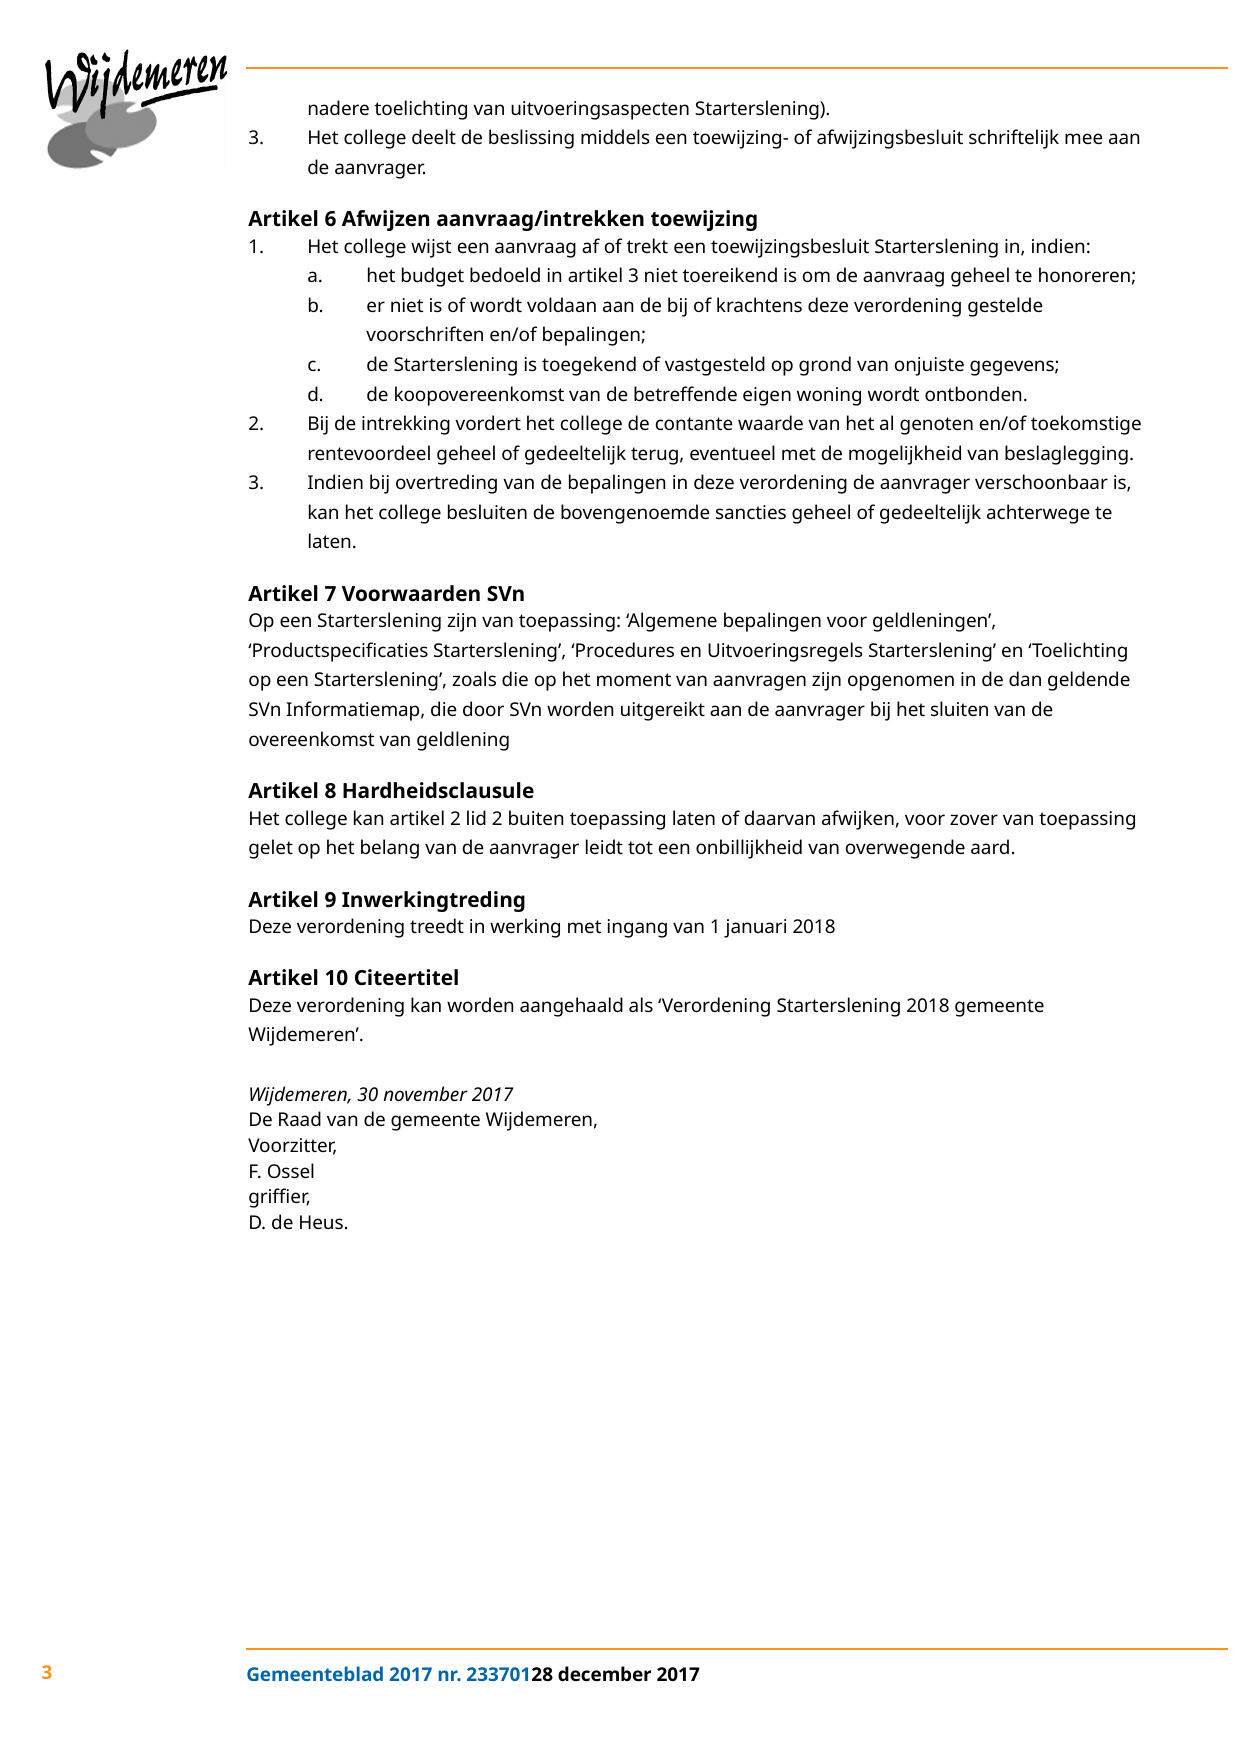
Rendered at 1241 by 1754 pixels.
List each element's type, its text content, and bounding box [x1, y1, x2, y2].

list er niet is of wordt voldaan aan de bij of krachtens deze verordening gestelde voorschriften en/of bepalingen; [307, 292, 1152, 347]
list het budget bedoeld in artikel 3 niet toereikend is om de aanvraag geheel te honoreren; [307, 262, 1152, 288]
list nadere toelichting van uitvoeringsaspecten Starterslening). [248, 95, 1152, 121]
list Bij de intrekking vordert het college de contante waarde van het al genoten en/of toekomstige rentevoordeel geheel of gedeeltelijk terug, eventueel met de mogelijkheid van beslaglegging. [248, 410, 1152, 466]
text Voorzitter, [248, 1132, 1152, 1158]
text D. de Heus. [248, 1209, 1152, 1235]
text Deze verordening treedt in werking met ingang van 1 januari 2018 [248, 913, 1152, 939]
text Artikel 9 Inwerkingtreding [248, 885, 1152, 913]
text Artikel 8 Hardheidsclausule [248, 776, 1152, 805]
text Artikel 7 Voorwaarden SVn [248, 579, 1152, 607]
list de Starterslening is toegekend of vastgesteld op grond van onjuiste gegevens; [307, 351, 1152, 377]
text Wijdemeren, 30 november 2017 [248, 1081, 1152, 1106]
text Het college kan artikel 2 lid 2 buiten toepassing laten of daarvan afwijken, voor zover van toepassing gelet op het belang van de aanvrager leidt tot een onbillijkheid van overwegende aard. [248, 805, 1152, 860]
list Indien bij overtreding van de bepalingen in deze verordening de aanvrager verschoonbaar is, kan het college besluiten de bovengenoemde sancties geheel of gedeeltelijk achterwege te laten. [248, 469, 1152, 554]
text griffier, [248, 1184, 1152, 1209]
list Het college deelt de beslissing middels een toewijzing- of afwijzingsbesluit schriftelijk mee aan de aanvrager. [248, 124, 1152, 180]
text De Raad van de gemeente Wijdemeren, [248, 1106, 1152, 1132]
picture [41, 47, 231, 172]
text Op een Starterslening zijn van toepassing: ‘Algemene bepalingen voor geldleningen’, ‘Productspecificaties Starterslening’, ‘Procedures en Uitvoeringsregels Starterslening’ en ‘Toelichting op een Starterslening’, zoals die op het moment van aanvragen zijn opgenomen in de dan geldende SVn Informatiemap, die door SVn worden uitgereikt aan de aanvrager bij het sluiten van de overeenkomst van geldlening [248, 607, 1152, 752]
list de koopovereenkomst van de betreffende eigen woning wordt ontbonden. [307, 381, 1152, 406]
text Artikel 10 Citeertitel [248, 963, 1152, 992]
text Deze verordening kan worden aangehaald als ‘Verordening Starterslening 2018 gemeente Wijdemeren’. [248, 992, 1152, 1047]
text F. Ossel [248, 1158, 1152, 1184]
list Het college wijst een aanvraag af of trekt een toewijzingsbesluit Starterslening in, indien: [248, 233, 1152, 258]
text Artikel 6 Afwijzen aanvraag/intrekken toewijzing [248, 204, 1152, 233]
